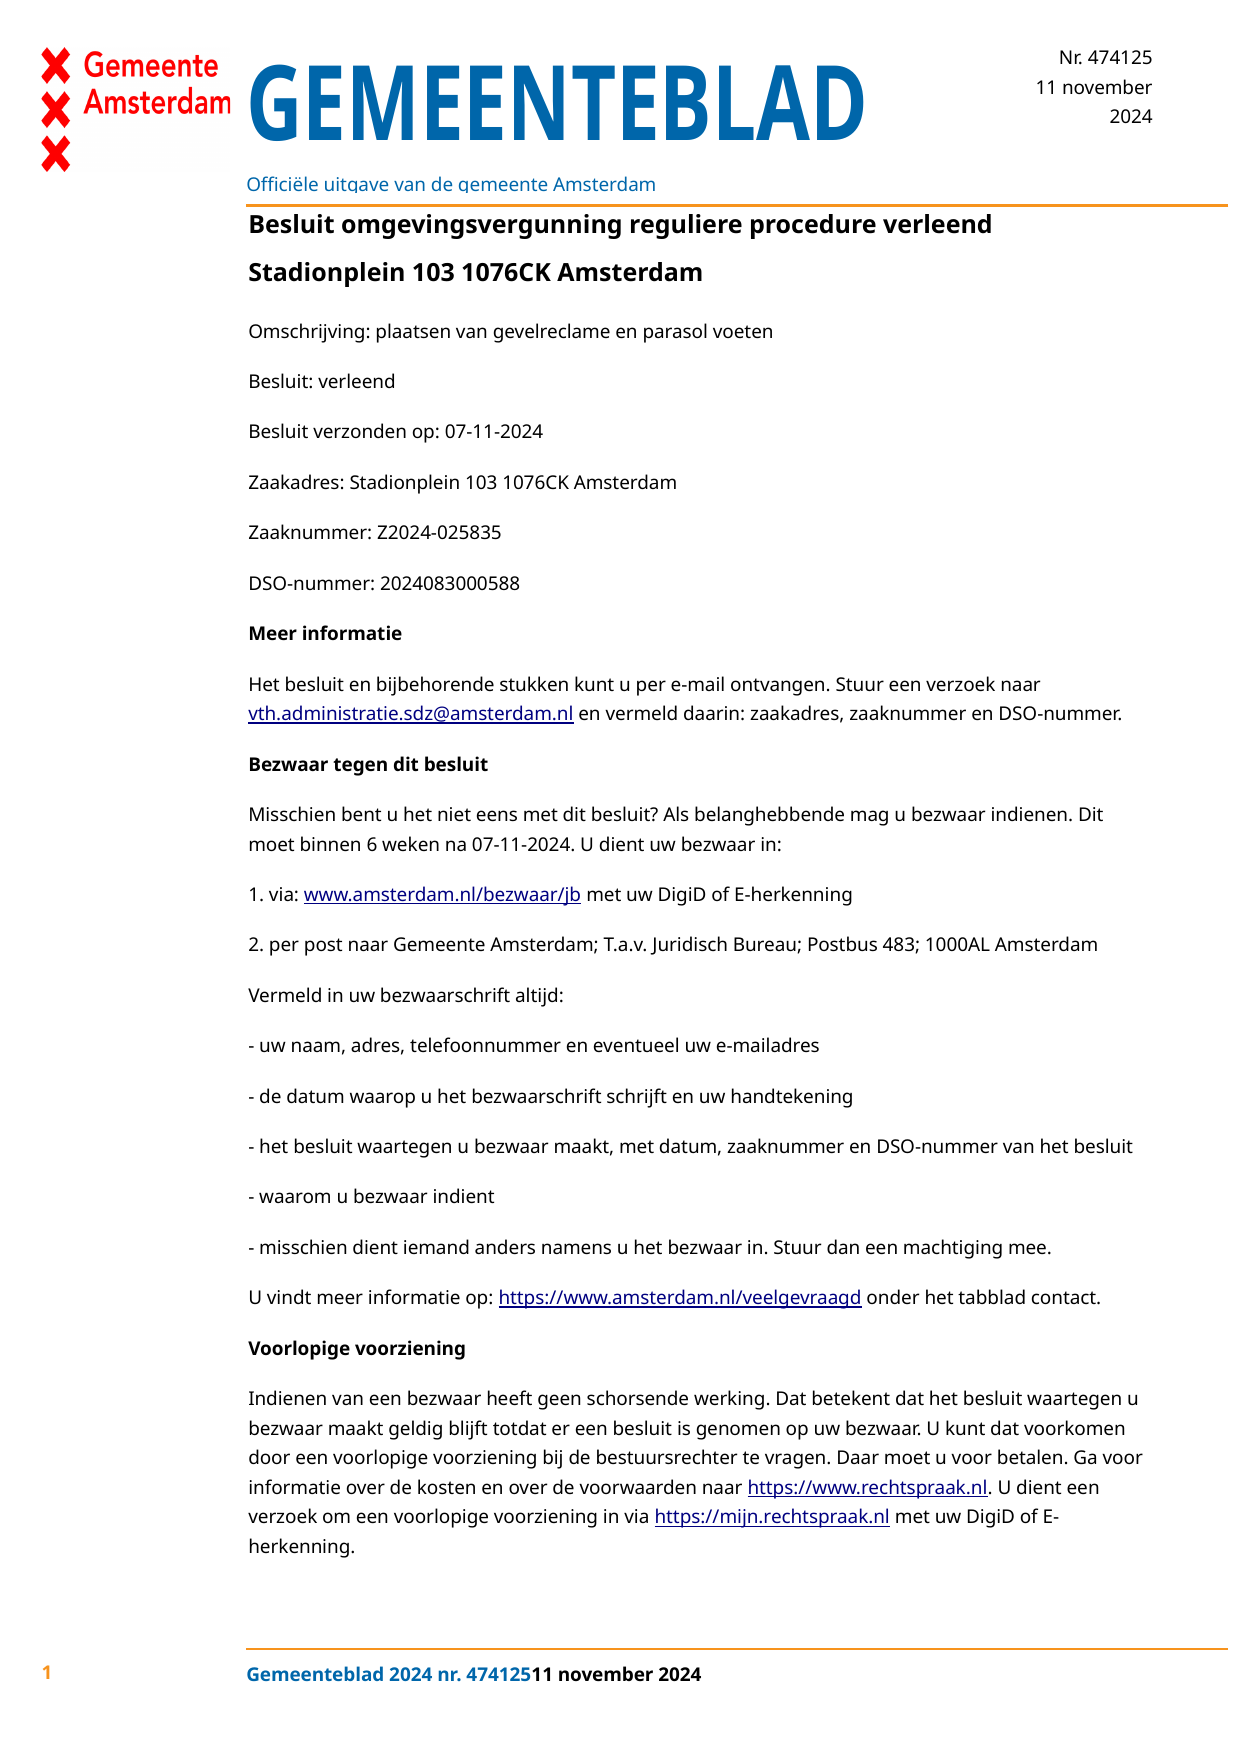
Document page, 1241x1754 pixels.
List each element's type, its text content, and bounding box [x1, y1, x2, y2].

text Het besluit en bijbehorende stukken kunt u per e-mail ontvangen. Stuur een verzoek naar vth.administratie.sdz@amsterdam.nl en vermeld daarin: zaakadres, zaaknummer en DSO-nummer. [248, 671, 1152, 726]
text Indienen van een bezwaar heeft geen schorsende werking. Dat betekent dat het besluit waartegen u bezwaar maakt geldig blijft totdat er een besluit is genomen op uw bezwaar. U kunt dat voorkomen door een voorlopige voorziening bij de bestuursrechter te vragen. Daar moet u voor betalen. Ga voor informatie over de kosten en over de voorwaarden naar https://www.rechtspraak.nl. U dient een verzoek om een voorlopige voorziening in via https://mijn.rechtspraak.nl met uw DigiD of E-herkenning. [248, 1385, 1152, 1559]
text Zaaknummer: Z2024-025835 [248, 519, 1152, 545]
text DSO-nummer: 2024083000588 [248, 570, 1152, 596]
text Besluit: verleend [248, 368, 1152, 394]
text Vermeld in uw bezwaarschrift altijd: [248, 982, 1152, 1008]
text - de datum waarop u het bezwaarschrift schrijft en uw handtekening [248, 1083, 1152, 1109]
text - waarom u bezwaar indient [248, 1184, 1152, 1209]
text - uw naam, adres, telefoonnummer en eventueel uw e-mailadres [248, 1032, 1152, 1058]
picture [41, 47, 231, 172]
text Omschrijving: plaatsen van gevelreclame en parasol voeten [248, 318, 1152, 344]
text Besluit verzonden op: 07-11-2024 [248, 419, 1152, 444]
text 2. per post naar Gemeente Amsterdam; T.a.v. Juridisch Bureau; Postbus 483; 1000AL Amsterdam [248, 932, 1152, 957]
text U vindt meer informatie op: https://www.amsterdam.nl/veelgevraagd onder het tabblad contact. [248, 1284, 1152, 1310]
text Zaakadres: Stadionplein 103 1076CK Amsterdam [248, 469, 1152, 495]
text 1. via: www.amsterdam.nl/bezwaar/jb met uw DigiD of E-herkenning [248, 881, 1152, 907]
text Misschien bent u het niet eens met dit besluit? Als belanghebbende mag u bezwaar indienen. Dit moet binnen 6 weken na 07-11-2024. U dient uw bezwaar in: [248, 801, 1152, 857]
text Voorlopige voorziening [248, 1335, 1152, 1361]
text Meer informatie [248, 620, 1152, 646]
text - het besluit waartegen u bezwaar maakt, met datum, zaaknummer en DSO-nummer van het besluit [248, 1133, 1152, 1159]
text Bezwaar tegen dit besluit [248, 751, 1152, 777]
text Besluit omgevingsvergunning reguliere procedure verleend Stadionplein 103 1076CK Amsterdam [248, 207, 1152, 288]
text - misschien dient iemand anders namens u het bezwaar in. Stuur dan een machtiging mee. [248, 1234, 1152, 1260]
